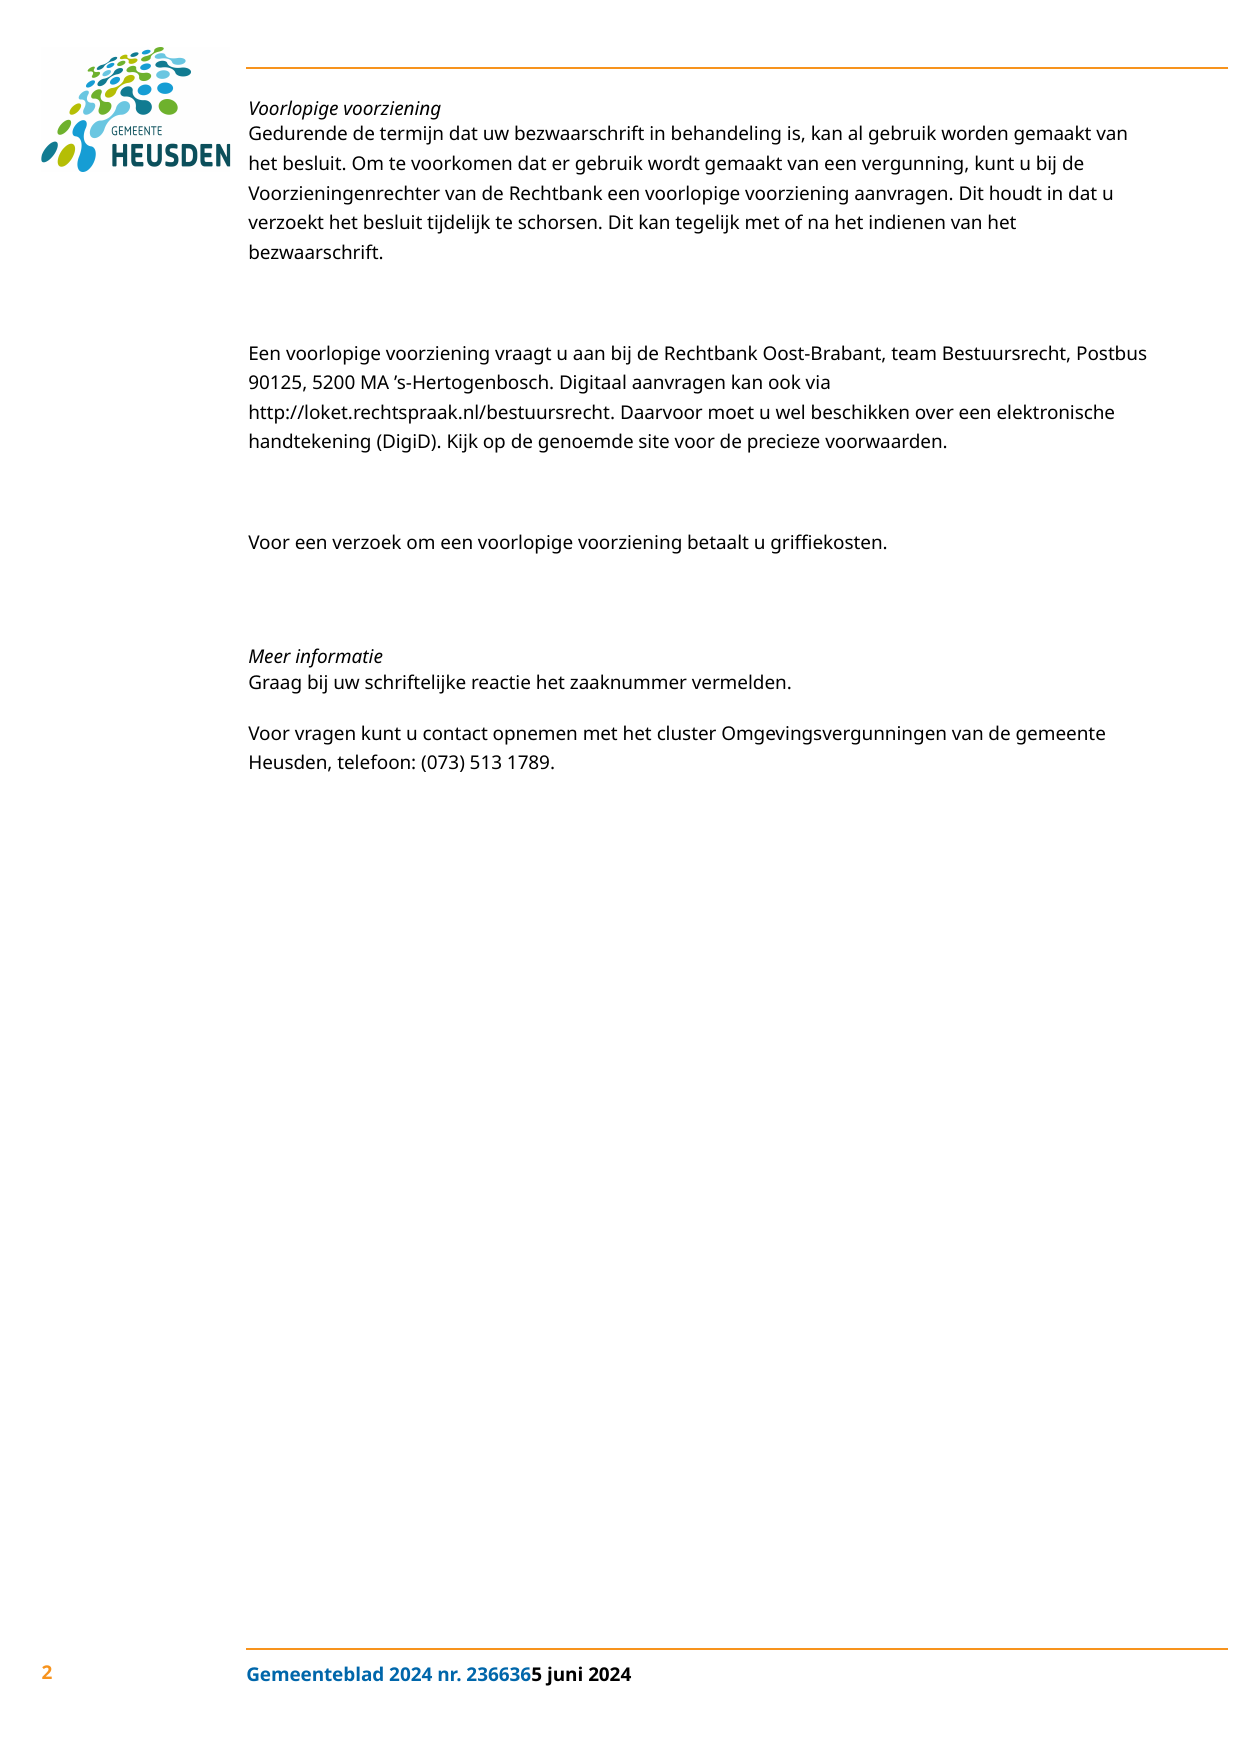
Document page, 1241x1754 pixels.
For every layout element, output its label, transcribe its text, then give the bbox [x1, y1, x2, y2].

text Voorlopige voorziening [248, 95, 1152, 121]
text Voor een verzoek om een voorlopige voorziening betaalt u griffiekosten. [248, 529, 1152, 555]
text Een voorlopige voorziening vraagt u aan bij de Rechtbank Oost-Brabant, team Bestuursrecht, Postbus 90125, 5200 MA ’s-Hertogenbosch. Digitaal aanvragen kan ook via http://loket.rechtspraak.nl/bestuursrecht. Daarvoor moet u wel beschikken over een elektronische handtekening (DigiD). Kijk op de genoemde site voor de precieze voorwaarden. [248, 340, 1152, 454]
picture [41, 47, 231, 172]
text Meer informatie [248, 644, 1152, 669]
text Voor vragen kunt u contact opnemen met het cluster Omgevingsvergunningen van de gemeente Heusden, telefoon: (073) 513 1789. [248, 720, 1152, 775]
text Graag bij uw schriftelijke reactie het zaaknummer vermelden. [248, 669, 1152, 695]
text Gedurende de termijn dat uw bezwaarschrift in behandeling is, kan al gebruik worden gemaakt van het besluit. Om te voorkomen dat er gebruik wordt gemaakt van een vergunning, kunt u bij de Voorzieningenrechter van de Rechtbank een voorlopige voorziening aanvragen. Dit houdt in dat u verzoekt het besluit tijdelijk te schorsen. Dit kan tegelijk met of na het indienen van het bezwaarschrift. [248, 121, 1152, 264]
